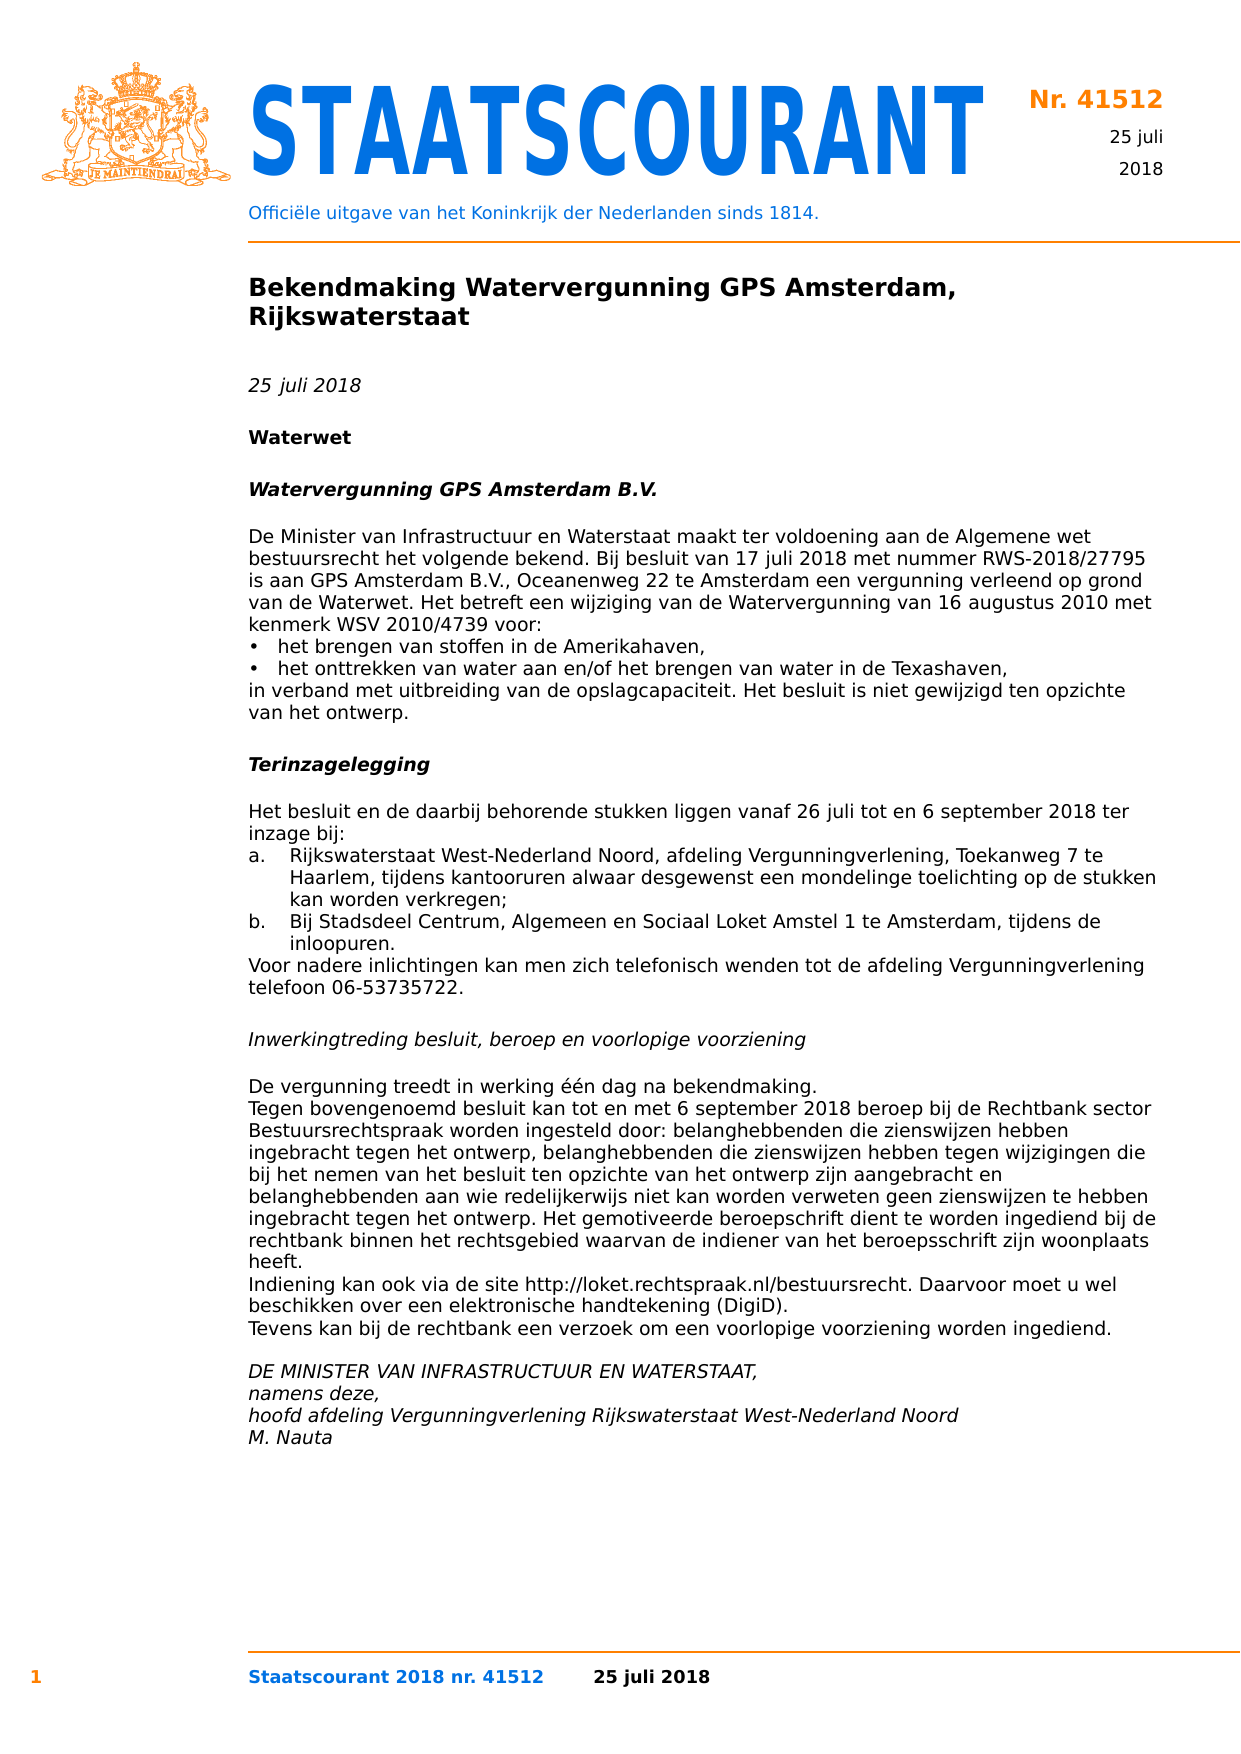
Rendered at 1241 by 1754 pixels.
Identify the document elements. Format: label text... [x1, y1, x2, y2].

text a. Rijkswaterstaat West-Nederland Noord, afdeling Vergunningverlening, Toekanweg 7 te Haarlem, tijdens kantooruren alwaar desgewenst een mondelinge toelichting op de stukken kan worden verkregen; [248, 845, 1163, 911]
table_cell 2018 [998, 153, 1240, 203]
picture [41, 62, 231, 186]
text Voor nadere inlichtingen kan men zich telefonisch wenden tot de afdeling Vergunningverlening telefoon 06-53735722. [248, 955, 1163, 999]
table_header [25, 62, 248, 241]
subtitle Bekendmaking Watervergunning GPS Amsterdam, Rijkswaterstaat [248, 273, 1163, 331]
subtitle Watervergunning GPS Amsterdam B.V. [248, 479, 1163, 501]
text DE MINISTER VAN INFRASTRUCTUUR EN WATERSTAAT, namens deze, hoofd afdeling Vergunningverlening Rijkswaterstaat West-Nederland Noord M. Nauta [248, 1361, 1163, 1449]
text • het brengen van stoffen in de Amerikahaven, [248, 636, 1163, 658]
text • het onttrekken van water aan en/of het brengen van water in de Texashaven, [248, 658, 1163, 680]
subtitle Inwerkingtreding besluit, beroep en voorlopige voorziening [248, 1029, 1163, 1051]
text Indiening kan ook via de site http://loket.rechtspraak.nl/bestuursrecht. Daarvoor moet u wel beschikken over een elektronische handtekening (DigiD). [248, 1273, 1163, 1317]
table_cell Officiële uitgave van het Koninkrijk der Nederlanden sinds 1814. [248, 203, 1240, 241]
table_header STAATSCOURANT [248, 62, 998, 203]
subtitle Terinzagelegging [248, 754, 1163, 776]
table_header Nr. 41512 [998, 62, 1240, 121]
text Het besluit en de daarbij behorende stukken liggen vanaf 26 juli tot en 6 september 2018 ter inzage bij: [248, 801, 1163, 845]
text in verband met uitbreiding van de opslagcapaciteit. Het besluit is niet gewijzigd ten opzichte van het ontwerp. [248, 680, 1163, 724]
text b. Bij Stadsdeel Centrum, Algemeen en Sociaal Loket Amstel 1 te Amsterdam, tijdens de inloopuren. [248, 911, 1163, 955]
text Tegen bovengenoemd besluit kan tot en met 6 september 2018 beroep bij de Rechtbank sector Bestuursrechtspraak worden ingesteld door: belanghebbenden die zienswijzen hebben ingebracht tegen het ontwerp, belanghebbenden die zienswijzen hebben tegen wijzigingen die bij het nemen van het besluit ten opzichte van het ontwerp zijn aangebracht en belanghebbenden aan wie redelijkerwijs niet kan worden verweten geen zienswijzen te hebben ingebracht tegen het ontwerp. Het gemotiveerde beroepschrift dient te worden ingediend bij de rechtbank binnen het rechtsgebied waarvan de indiener van het beroepsschrift zijn woonplaats heeft. [248, 1098, 1163, 1273]
text De Minister van Infrastructuur en Waterstaat maakt ter voldoening aan de Algemene wet bestuursrecht het volgende bekend. Bij besluit van 17 juli 2018 met nummer RWS-2018/27795 is aan GPS Amsterdam B.V., Oceanenweg 22 te Amsterdam een vergunning verleend op grond van de Waterwet. Het betreft een wijziging van de Watervergunning van 16 augustus 2010 met kenmerk WSV 2010/4739 voor: [248, 526, 1163, 636]
text Tevens kan bij de rechtbank een verzoek om een voorlopige voorziening worden ingediend. [248, 1317, 1163, 1339]
text 25 juli 2018 [248, 375, 1163, 397]
subtitle Waterwet [248, 427, 1163, 449]
table_cell 25 juli [998, 121, 1240, 153]
text De vergunning treedt in werking één dag na bekendmaking. [248, 1076, 1163, 1098]
